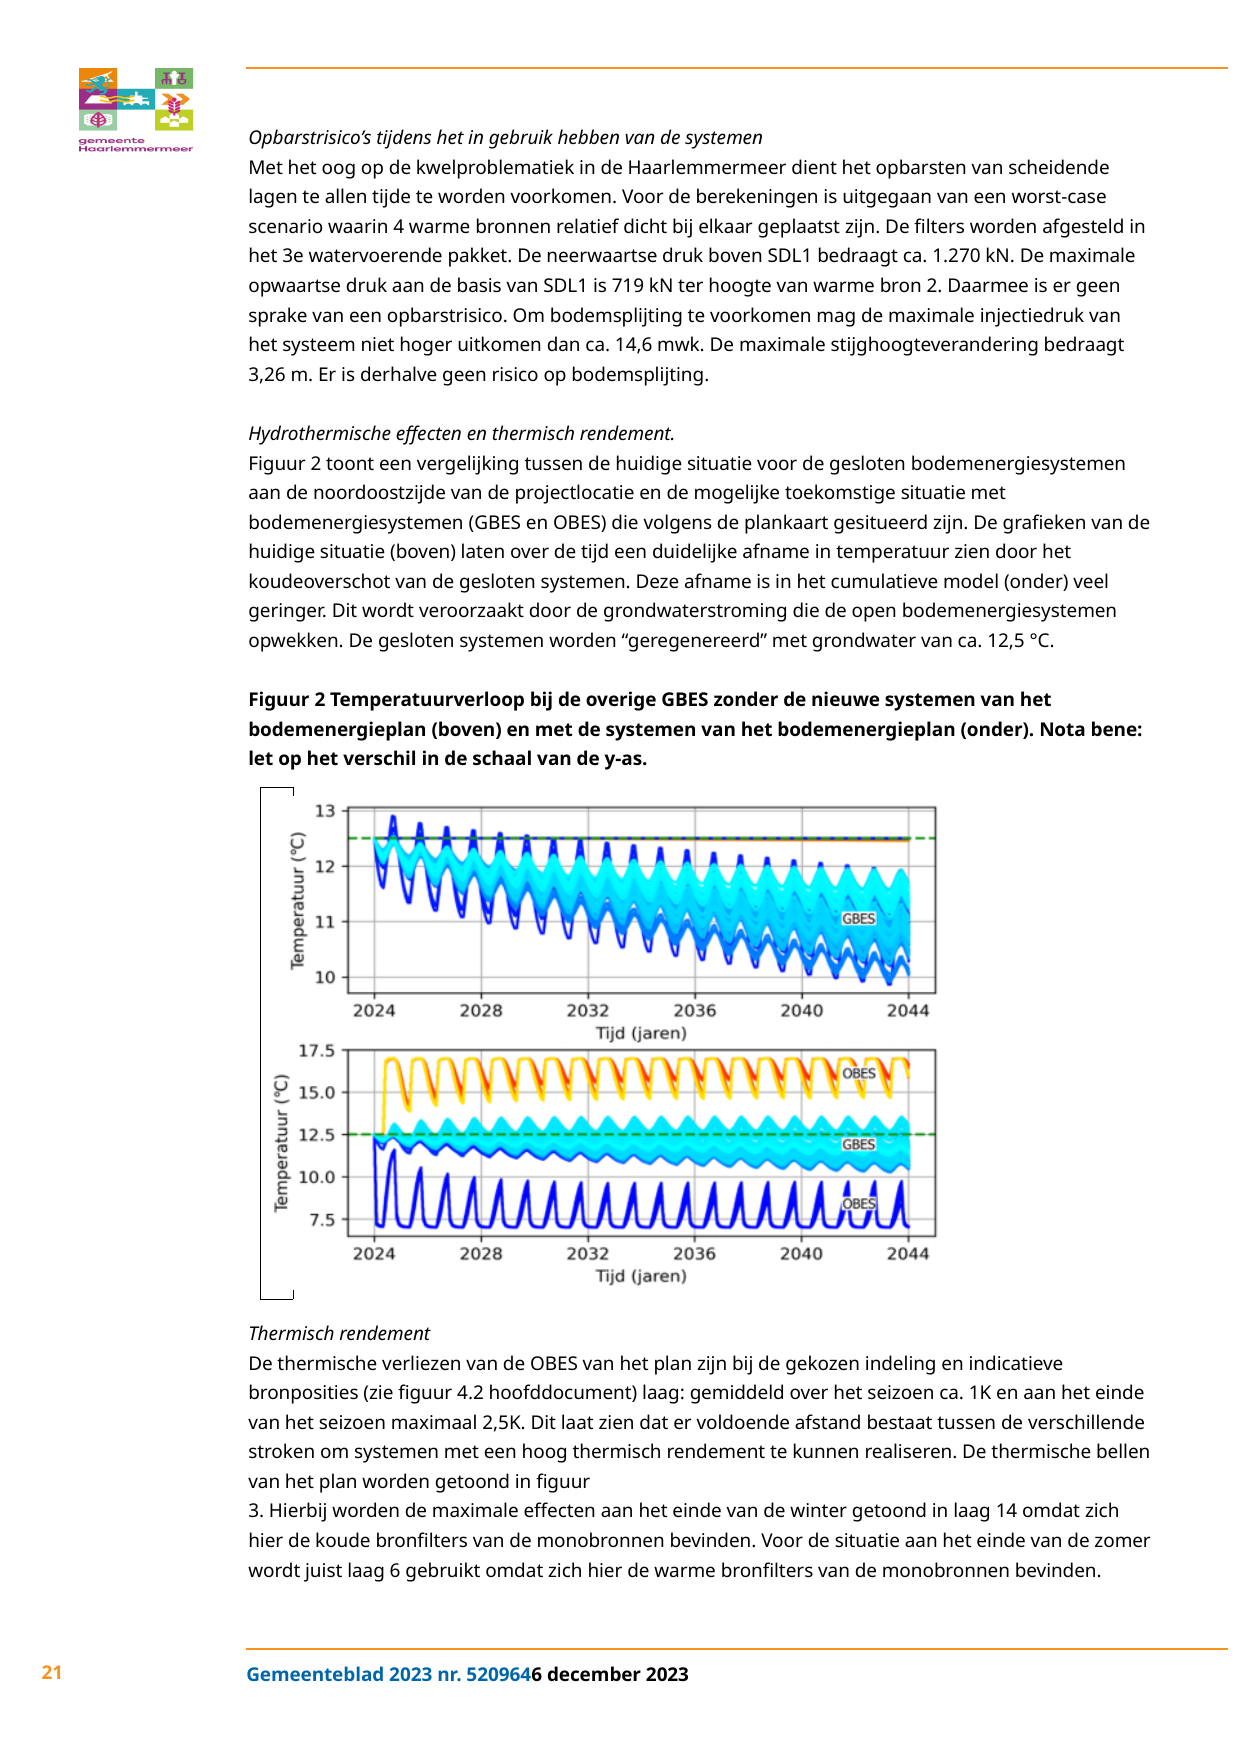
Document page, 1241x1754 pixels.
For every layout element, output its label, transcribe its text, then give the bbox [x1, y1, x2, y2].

picture [41, 47, 231, 172]
text Opbarstrisico’s tijdens het in gebruik hebben van de systemen [248, 124, 1152, 150]
text Met het oog op de kwelproblematiek in de Haarlemmermeer dient het opbarsten van scheidende lagen te allen tijde te worden voorkomen. Voor de berekeningen is uitgegaan van een worst-case scenario waarin 4 warme bronnen relatief dicht bij elkaar geplaatst zijn. De filters worden afgesteld in het 3e watervoerende pakket. De neerwaartse druk boven SDL1 bedraagt ca. 1.270 kN. De maximale opwaartse druk aan de basis van SDL1 is 719 kN ter hoogte van warme bron 2. Daarmee is er geen sprake van een opbarstrisico. Om bodemsplijting te voorkomen mag de maximale injectiedruk van het systeem niet hoger uitkomen dan ca. 14,6 mwk. De maximale stijghoogteverandering bedraagt 3,26 m. Er is derhalve geen risico op bodemsplijting. [248, 154, 1152, 387]
text Figuur 2 Temperatuurverloop bij de overige GBES zonder de nieuwe systemen van het bodemenergieplan (boven) en met de systemen van het bodemenergieplan (onder). Nota bene: let op het verschil in de schaal van de y-as. [248, 686, 1152, 771]
picture [268, 796, 948, 1290]
text De thermische verliezen van de OBES van het plan zijn bij de gekozen indeling en indicatieve bronposities (zie figuur 4.2 hoofddocument) laag: gemiddeld over het seizoen ca. 1K en aan het einde van het seizoen maximaal 2,5K. Dit laat zien dat er voldoende afstand bestaat tussen de verschillende stroken om systemen met een hoog thermisch rendement te kunnen realiseren. De thermische bellen van het plan worden getoond in figuur [248, 1350, 1152, 1494]
text Thermisch rendement [248, 1320, 1152, 1346]
text Figuur 2 toont een vergelijking tussen de huidige situatie voor de gesloten bodemenergiesystemen aan de noordoostzijde van de projectlocatie en de mogelijke toekomstige situatie met bodemenergiesystemen (GBES en OBES) die volgens de plankaart gesitueerd zijn. De grafieken van de huidige situatie (boven) laten over de tijd een duidelijke afname in temperatuur zien door het koudeoverschot van de gesloten systemen. Deze afname is in het cumulatieve model (onder) veel geringer. Dit wordt veroorzaakt door de grondwaterstroming die de open bodemenergiesystemen opwekken. De gesloten systemen worden “geregenereerd” met grondwater van ca. 12,5 °C. [248, 450, 1152, 653]
text Hydrothermische effecten en thermisch rendement. [248, 420, 1152, 446]
text 3. Hierbij worden de maximale effecten aan het einde van de winter getoond in laag 14 omdat zich hier de koude bronfilters van de monobronnen bevinden. Voor de situatie aan het einde van de zomer wordt juist laag 6 gebruikt omdat zich hier de warme bronfilters van de monobronnen bevinden. [248, 1498, 1152, 1582]
